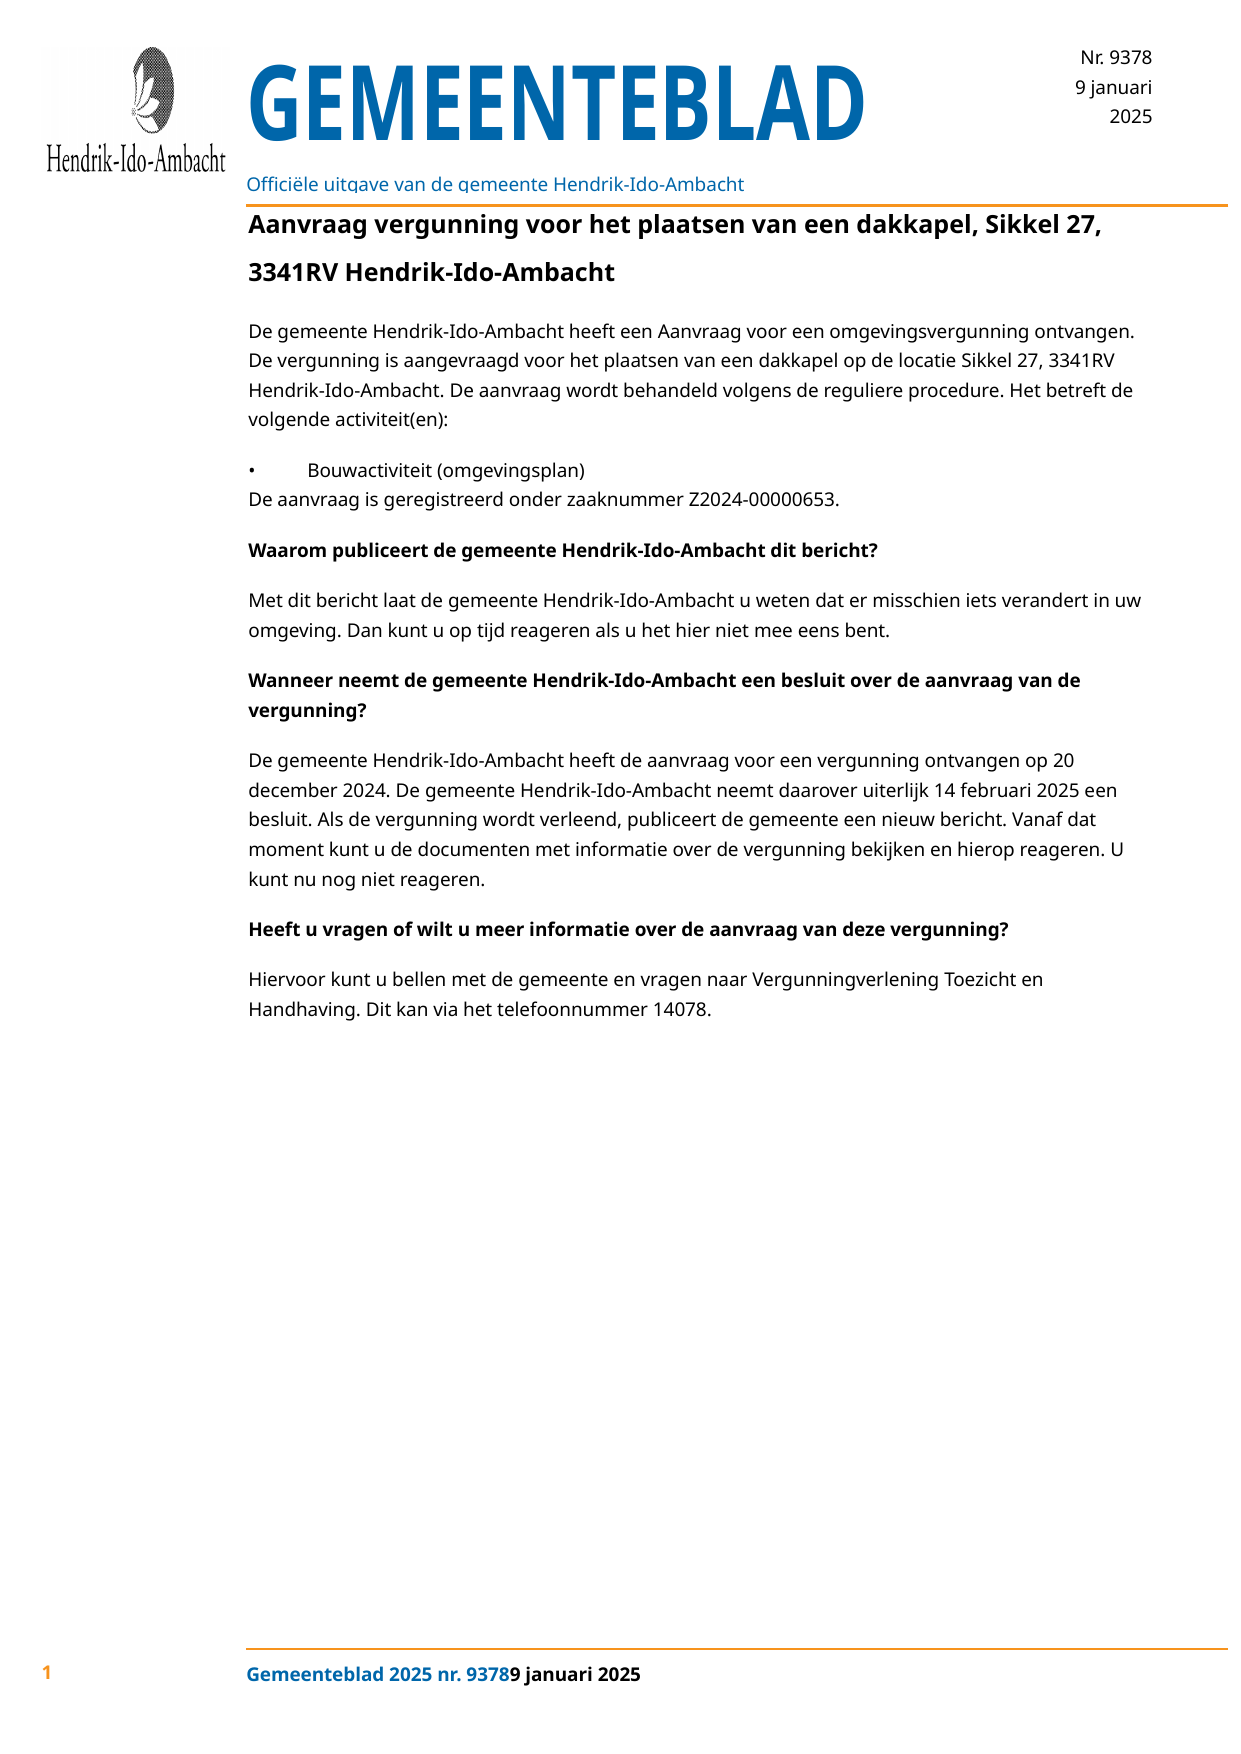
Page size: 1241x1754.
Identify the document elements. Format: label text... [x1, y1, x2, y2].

text Wanneer neemt de gemeente Hendrik-Ido-Ambacht een besluit over de aanvraag van de vergunning? [248, 667, 1152, 723]
list Bouwactiviteit (omgevingsplan) [248, 457, 1152, 483]
text Heeft u vragen of wilt u meer informatie over de aanvraag van deze vergunning? [248, 916, 1152, 942]
text De gemeente Hendrik-Ido-Ambacht heeft een Aanvraag voor een omgevingsvergunning ontvangen. De vergunning is aangevraagd voor het plaatsen van een dakkapel op de locatie Sikkel 27, 3341RV Hendrik-Ido-Ambacht. De aanvraag wordt behandeld volgens de reguliere procedure. Het betreft de volgende activiteit(en): [248, 318, 1152, 432]
picture [41, 47, 231, 172]
text Waarom publiceert de gemeente Hendrik-Ido-Ambacht dit bericht? [248, 537, 1152, 563]
text De gemeente Hendrik-Ido-Ambacht heeft de aanvraag voor een vergunning ontvangen op 20 december 2024. De gemeente Hendrik-Ido-Ambacht neemt daarover uiterlijk 14 februari 2025 een besluit. Als de vergunning wordt verleend, publiceert de gemeente een nieuw bericht. Vanaf dat moment kunt u de documenten met informatie over de vergunning bekijken en hierop reageren. U kunt nu nog niet reageren. [248, 747, 1152, 892]
text Aanvraag vergunning voor het plaatsen van een dakkapel, Sikkel 27, 3341RV Hendrik-Ido-Ambacht [248, 207, 1152, 288]
text Hiervoor kunt u bellen met de gemeente en vragen naar Vergunningverlening Toezicht en Handhaving. Dit kan via het telefoonnummer 14078. [248, 967, 1152, 1022]
text De aanvraag is geregistreerd onder zaaknummer Z2024-00000653. [248, 487, 1152, 512]
text Met dit bericht laat de gemeente Hendrik-Ido-Ambacht u weten dat er misschien iets verandert in uw omgeving. Dan kunt u op tijd reageren als u het hier niet mee eens bent. [248, 587, 1152, 643]
